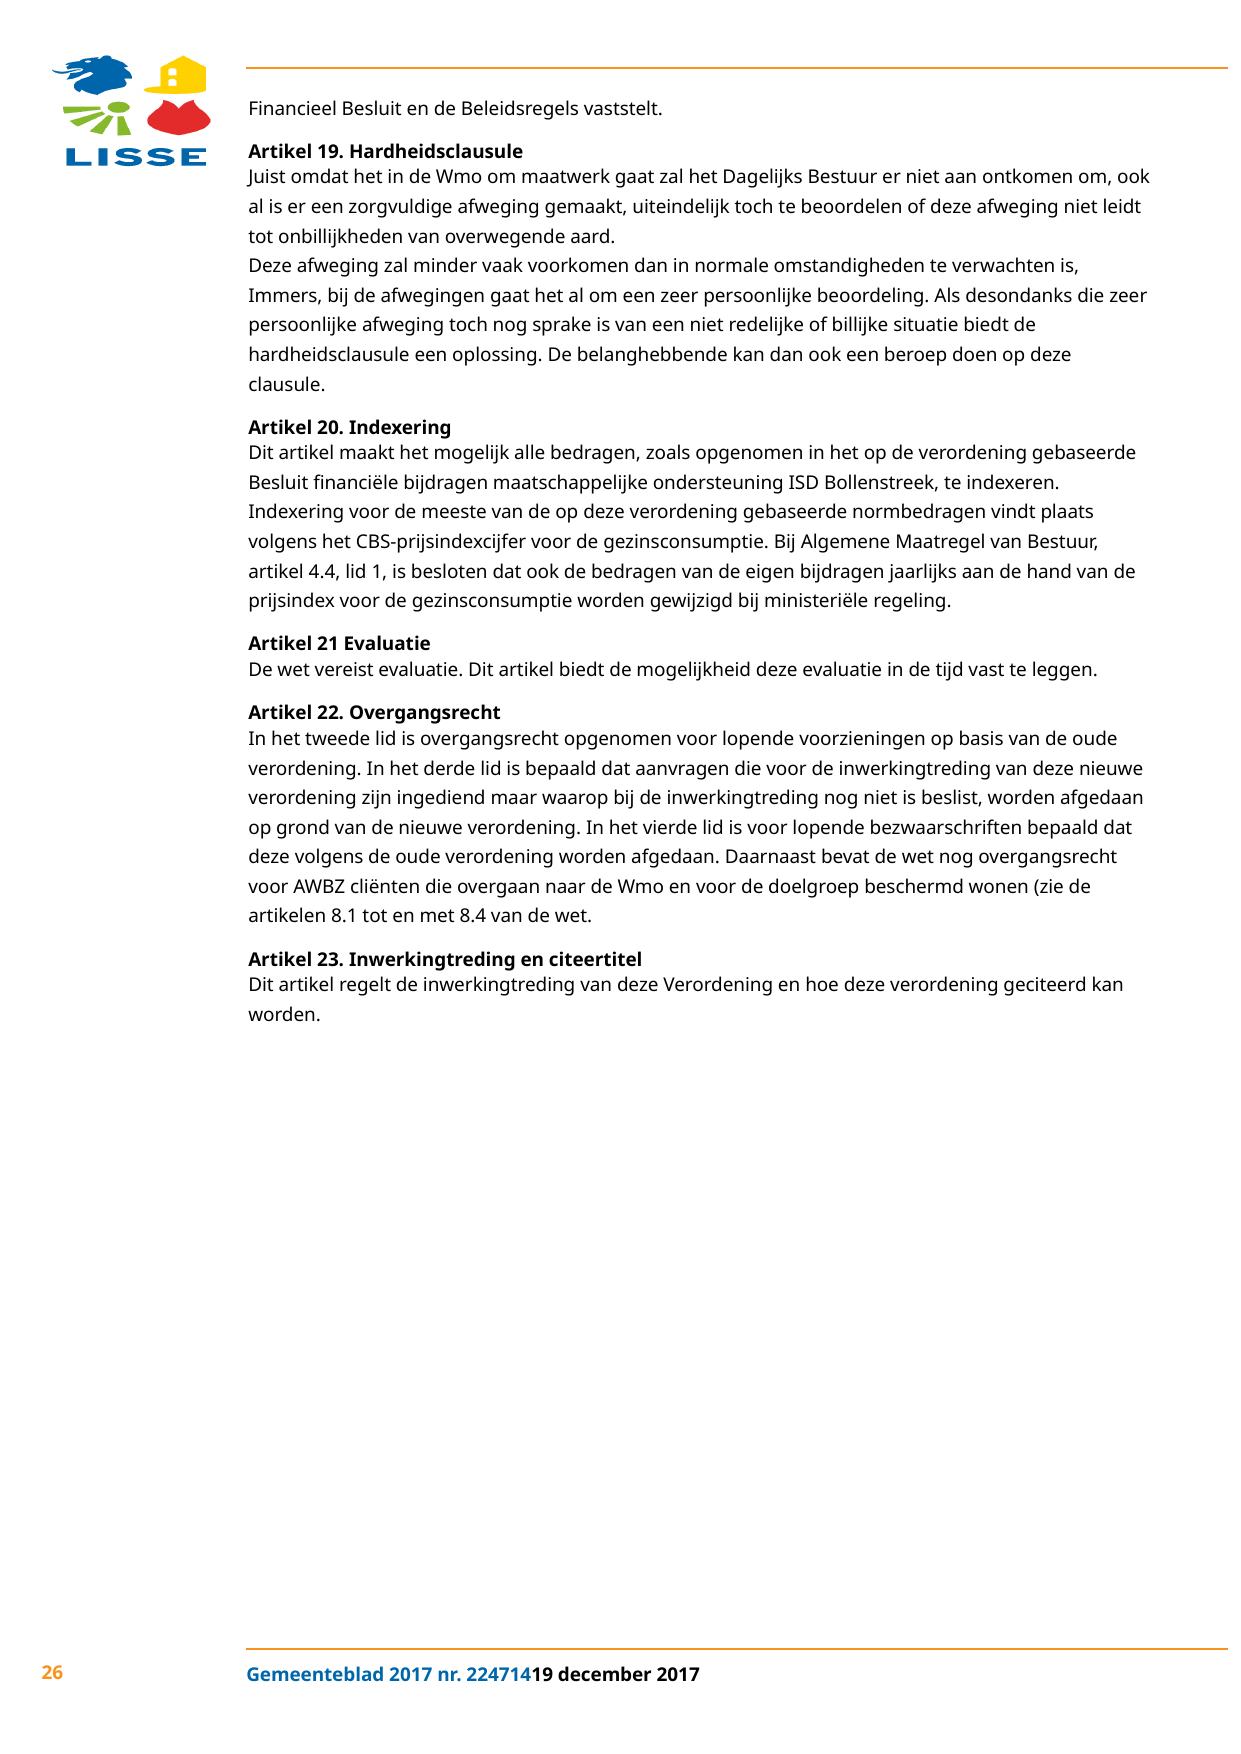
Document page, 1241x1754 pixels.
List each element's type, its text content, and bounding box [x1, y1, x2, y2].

text Juist omdat het in de Wmo om maatwerk gaat zal het Dagelijks Bestuur er niet aan ontkomen om, ook al is er een zorgvuldige afweging gemaakt, uiteindelijk toch te beoordelen of deze afweging niet leidt tot onbillijkheden van overwegende aard. [248, 164, 1152, 248]
text Deze afweging zal minder vaak voorkomen dan in normale omstandigheden te verwachten is, Immers, bij de afwegingen gaat het al om een zeer persoonlijke beoordeling. Als desondanks die zeer persoonlijke afweging toch nog sprake is van een niet redelijke of billijke situatie biedt de hardheidsclausule een oplossing. De belanghebbende kan dan ook een beroep doen op deze clausule. [248, 252, 1152, 396]
picture [41, 47, 231, 172]
text Artikel 23. Inwerkingtreding en citeertitel [248, 946, 1152, 972]
text Dit artikel regelt de inwerkingtreding van deze Verordening en hoe deze verordening geciteerd kan worden. [248, 972, 1152, 1027]
text In het tweede lid is overgangsrecht opgenomen voor lopende voorzieningen op basis van de oude verordening. In het derde lid is bepaald dat aanvragen die voor de inwerkingtreding van deze nieuwe verordening zijn ingediend maar waarop bij de inwerkingtreding nog niet is beslist, worden afgedaan op grond van de nieuwe verordening. In het vierde lid is voor lopende bezwaarschriften bepaald dat deze volgens de oude verordening worden afgedaan. Daarnaast bevat de wet nog overgangsrecht voor AWBZ cliënten die overgaan naar de Wmo en voor de doelgroep beschermd wonen (zie de artikelen 8.1 tot en met 8.4 van de wet. [248, 725, 1152, 928]
text Artikel 19. Hardheidsclausule [248, 138, 1152, 164]
text De wet vereist evaluatie. Dit artikel biedt de mogelijkheid deze evaluatie in de tijd vast te leggen. [248, 656, 1152, 682]
text Artikel 20. Indexering [248, 414, 1152, 439]
text Dit artikel maakt het mogelijk alle bedragen, zoals opgenomen in het op de verordening gebaseerde Besluit financiële bijdragen maatschappelijke ondersteuning ISD Bollenstreek, te indexeren. Indexering voor de meeste van de op deze verordening gebaseerde normbedragen vindt plaats volgens het CBS-prijsindexcijfer voor de gezinsconsumptie. Bij Algemene Maatregel van Bestuur, artikel 4.4, lid 1, is besloten dat ook de bedragen van de eigen bijdragen jaarlijks aan de hand van de prijsindex voor de gezinsconsumptie worden gewijzigd bij ministeriële regeling. [248, 439, 1152, 613]
text Financieel Besluit en de Beleidsregels vaststelt. [248, 95, 1152, 121]
text Artikel 21 Evaluatie [248, 631, 1152, 656]
text Artikel 22. Overgangsrecht [248, 699, 1152, 725]
